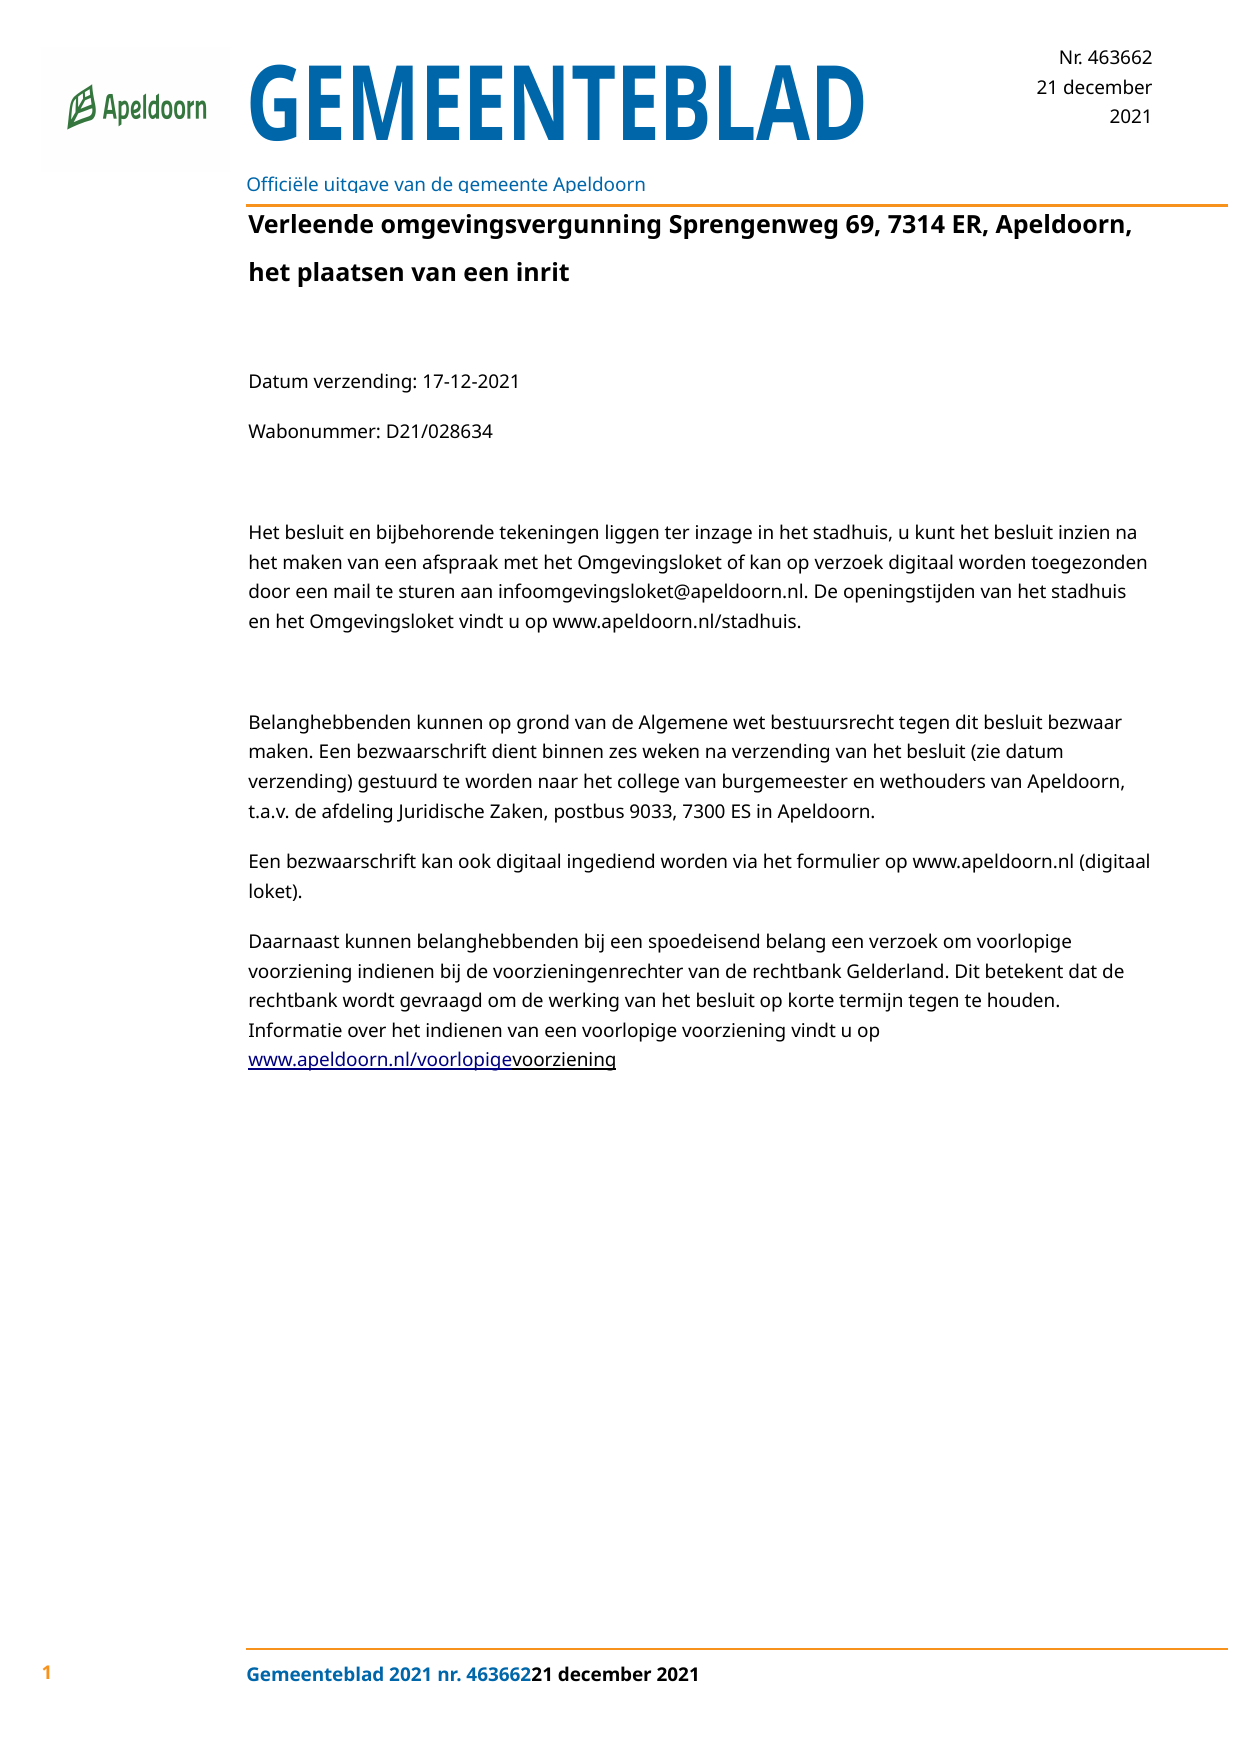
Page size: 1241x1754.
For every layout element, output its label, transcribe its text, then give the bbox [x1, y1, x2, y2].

picture [41, 47, 231, 172]
text Belanghebbenden kunnen op grond van de Algemene wet bestuursrecht tegen dit besluit bezwaar maken. Een bezwaarschrift dient binnen zes weken na verzending van het besluit (zie datum verzending) gestuurd te worden naar het college van burgemeester en wethouders van Apeldoorn, t.a.v. de afdeling Juridische Zaken, postbus 9033, 7300 ES in Apeldoorn. [248, 709, 1152, 824]
text Datum verzending: 17-12-2021 [248, 368, 1152, 394]
text Een bezwaarschrift kan ook digitaal ingediend worden via het formulier op www.apeldoorn.nl (digitaal loket). [248, 848, 1152, 904]
text Daarnaast kunnen belanghebbenden bij een spoedeisend belang een verzoek om voorlopige voorziening indienen bij de voorzieningenrechter van de rechtbank Gelderland. Dit betekent dat de rechtbank wordt gevraagd om de werking van het besluit op korte termijn tegen te houden. Informatie over het indienen van een voorlopige voorziening vindt u op www.apeldoorn.nl/voorlopigevoorziening [248, 928, 1152, 1072]
text Het besluit en bijbehorende tekeningen liggen ter inzage in het stadhuis, u kunt het besluit inzien na het maken van een afspraak met het Omgevingsloket of kan op verzoek digitaal worden toegezonden door een mail te sturen aan infoomgevingsloket@apeldoorn.nl. De openingstijden van het stadhuis en het Omgevingsloket vindt u op www.apeldoorn.nl/stadhuis. [248, 519, 1152, 634]
text Wabonummer: D21/028634 [248, 419, 1152, 444]
text Verleende omgevingsvergunning Sprengenweg 69, 7314 ER, Apeldoorn, het plaatsen van een inrit [248, 207, 1152, 288]
